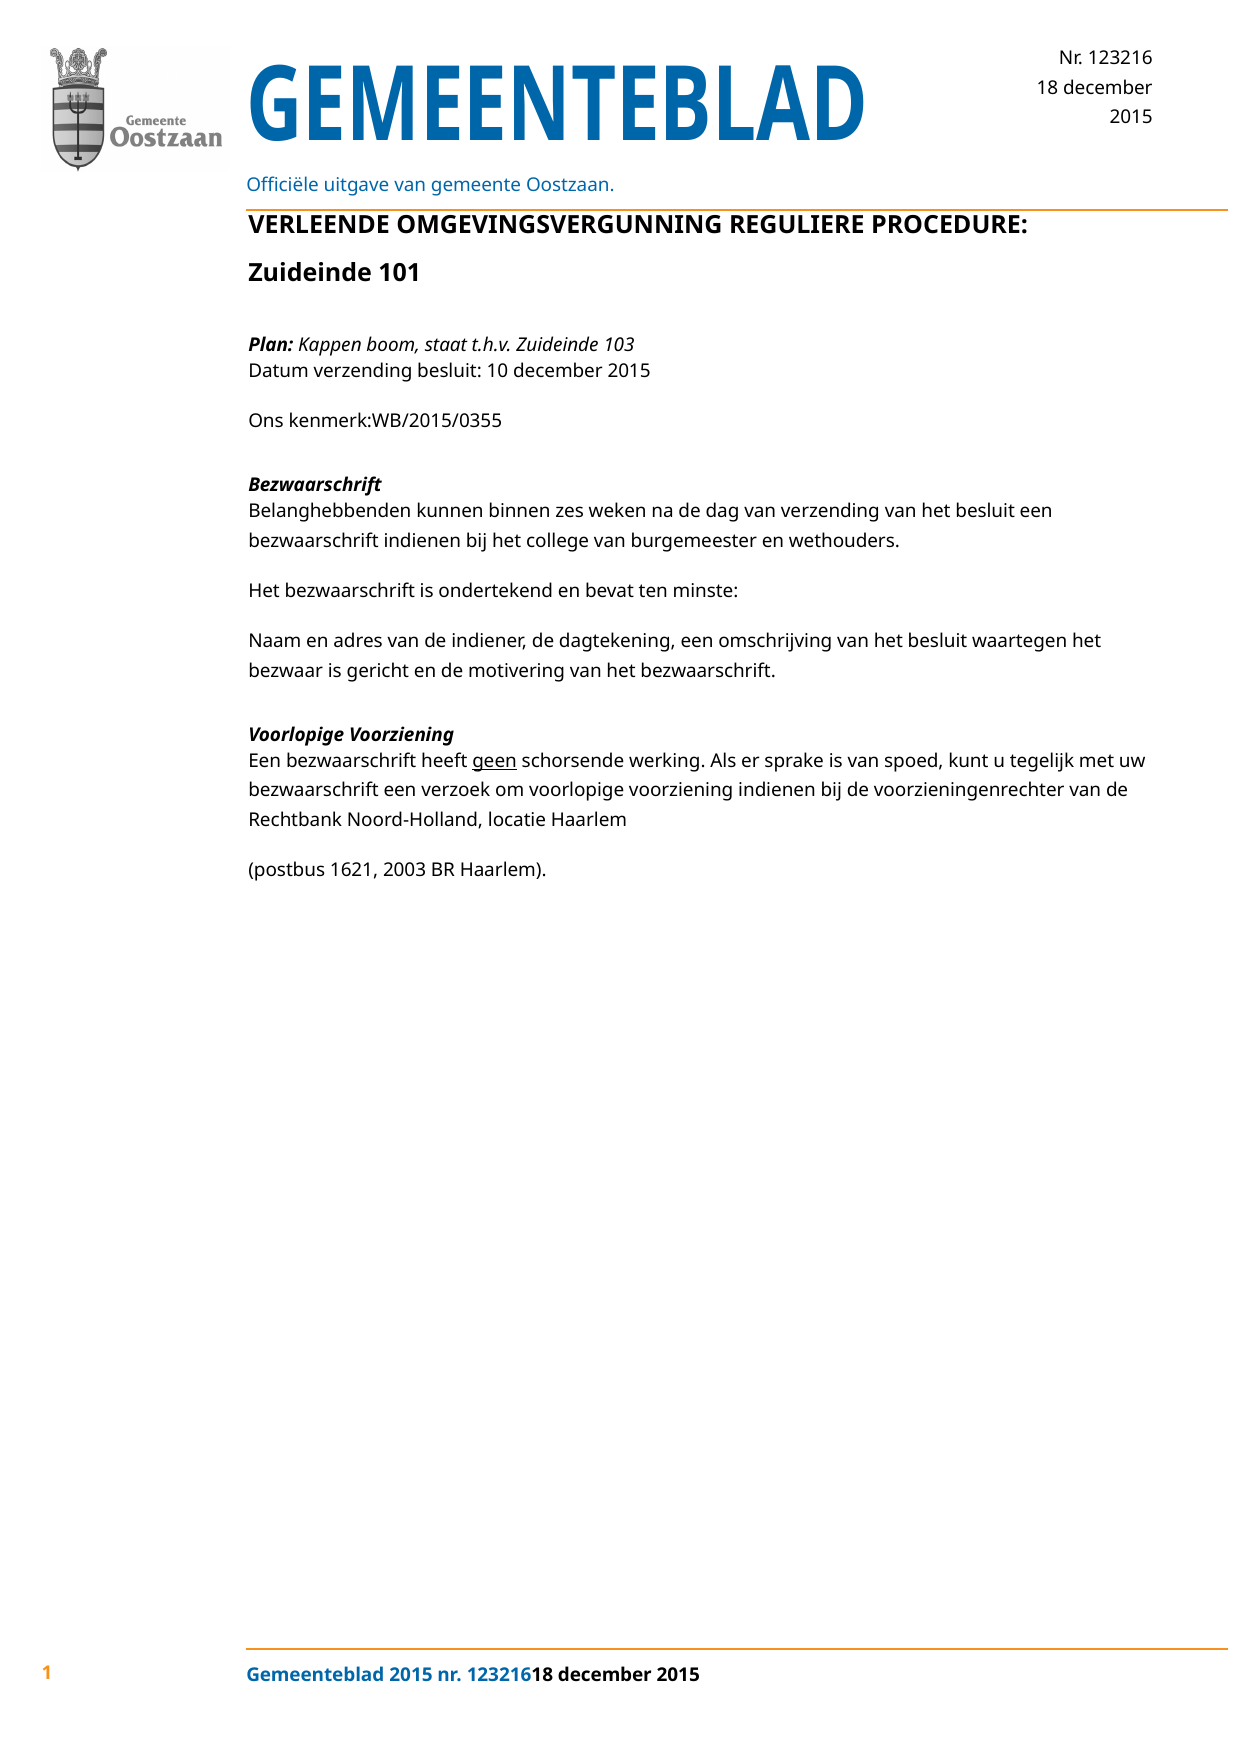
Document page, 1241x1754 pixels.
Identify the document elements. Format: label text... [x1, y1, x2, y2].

text Naam en adres van de indiener, de dagtekening, een omschrijving van het besluit waartegen het bezwaar is gericht en de motivering van het bezwaarschrift. [248, 628, 1152, 683]
text Ons kenmerk:WB/2015/0355 [248, 408, 1152, 433]
text Belanghebbenden kunnen binnen zes weken na de dag van verzending van het besluit een bezwaarschrift indienen bij het college van burgemeester en wethouders. [248, 497, 1152, 553]
text Bezwaarschrift [248, 472, 1152, 497]
text Datum verzending besluit: 10 december 2015 [248, 357, 1152, 383]
text Plan: Kappen boom, staat t.h.v. Zuideinde 103 [248, 331, 1152, 357]
text Een bezwaarschrift heeft geen schorsende werking. Als er sprake is van spoed, kunt u tegelijk met uw bezwaarschrift een verzoek om voorlopige voorziening indienen bij de voorzieningenrechter van de Rechtbank Noord-Holland, locatie Haarlem [248, 747, 1152, 832]
text Het bezwaarschrift is ondertekend en bevat ten minste: [248, 577, 1152, 603]
picture [41, 47, 231, 172]
text (postbus 1621, 2003 BR Haarlem). [248, 857, 1152, 882]
text Voorlopige Voorziening [248, 721, 1152, 747]
text VERLEENDE OMGEVINGSVERGUNNING REGULIERE PROCEDURE: Zuideinde 101 [248, 211, 1152, 288]
